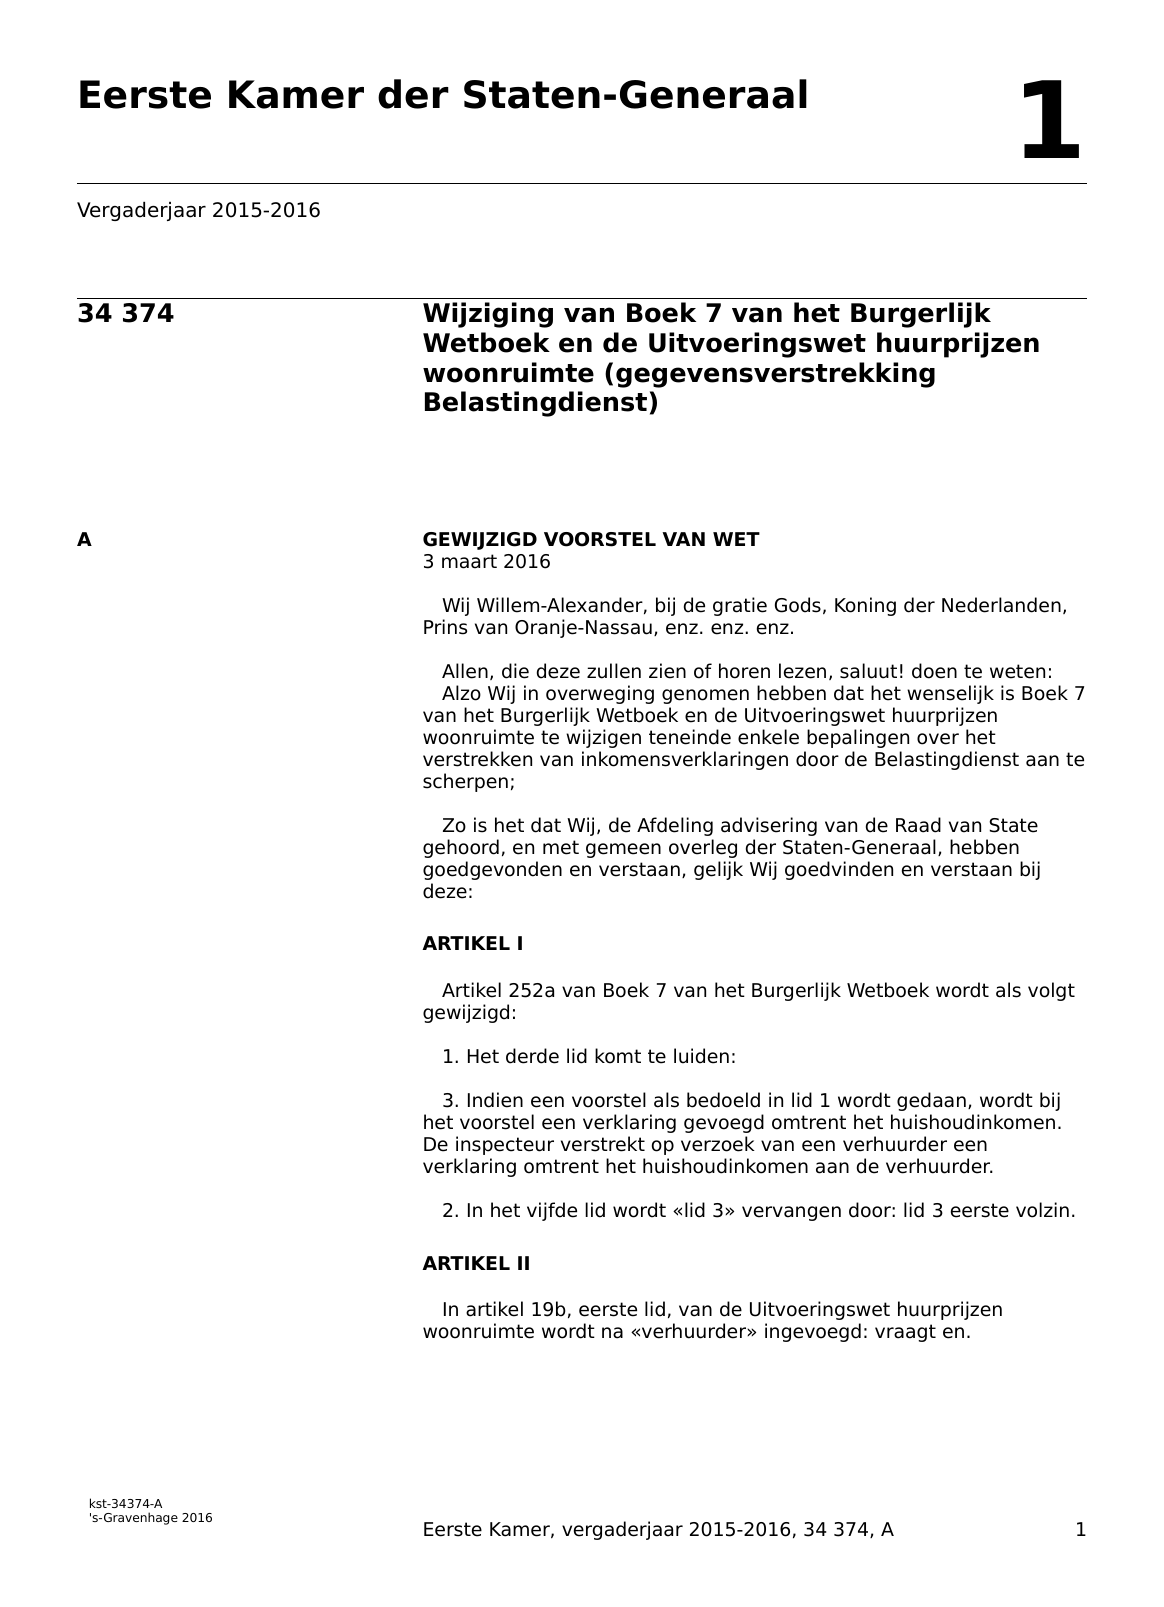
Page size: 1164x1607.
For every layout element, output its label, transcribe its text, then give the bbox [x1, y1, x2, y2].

text 's-Gravenhage 2016 [88, 1511, 323, 1525]
text kst-34374-A [88, 1497, 323, 1511]
text 1. Het derde lid komt te luiden: [422, 1046, 1087, 1068]
text Artikel 252a van Boek 7 van het Burgerlijk Wetboek wordt als volgt gewijzigd: [422, 980, 1087, 1024]
text 3. Indien een voorstel als bedoeld in lid 1 wordt gedaan, wordt bij het voorstel een verklaring gevoegd omtrent het huishoudinkomen. De inspecteur verstrekt op verzoek van een verhuurder een verklaring omtrent het huishoudinkomen aan de verhuurder. [422, 1090, 1087, 1178]
subtitle 34 374 Wijziging van Boek 7 van het Burgerlijk Wetboek en de Uitvoeringswet huurprijzen woonruimte (gegevensverstrekking Belastingdienst) [77, 299, 1087, 418]
subtitle A GEWIJZIGD VOORSTEL VAN WET [77, 529, 1087, 551]
table_header 1 [886, 59, 1087, 183]
subtitle ARTIKEL I [422, 933, 1087, 955]
subtitle ARTIKEL II [422, 1252, 1087, 1274]
text Zo is het dat Wij, de Afdeling advisering van de Raad van State gehoord, en met gemeen overleg der Staten-Generaal, hebben goedgevonden en verstaan, gelijk Wij goedvinden en verstaan bij deze: [422, 815, 1087, 903]
table_cell Vergaderjaar 2015-2016 [77, 184, 1087, 298]
text Wij Willem-Alexander, bij de gratie Gods, Koning der Nederlanden, Prins van Oranje-Nassau, enz. enz. enz. [422, 595, 1087, 639]
text Alzo Wij in overweging genomen hebben dat het wenselijk is Boek 7 van het Burgerlijk Wetboek en de Uitvoeringswet huurprijzen woonruimte te wijzigen teneinde enkele bepalingen over het verstrekken van inkomensverklaringen door de Belastingdienst aan te scherpen; [422, 683, 1087, 793]
text 3 maart 2016 [422, 551, 1087, 573]
table_header Eerste Kamer der Staten-Generaal [77, 59, 886, 183]
text Allen, die deze zullen zien of horen lezen, saluut! doen te weten: [422, 661, 1087, 683]
text In artikel 19b, eerste lid, van de Uitvoeringswet huurprijzen woonruimte wordt na «verhuurder» ingevoegd: vraagt en. [422, 1299, 1087, 1343]
text 2. In het vijfde lid wordt «lid 3» vervangen door: lid 3 eerste volzin. [422, 1200, 1087, 1222]
